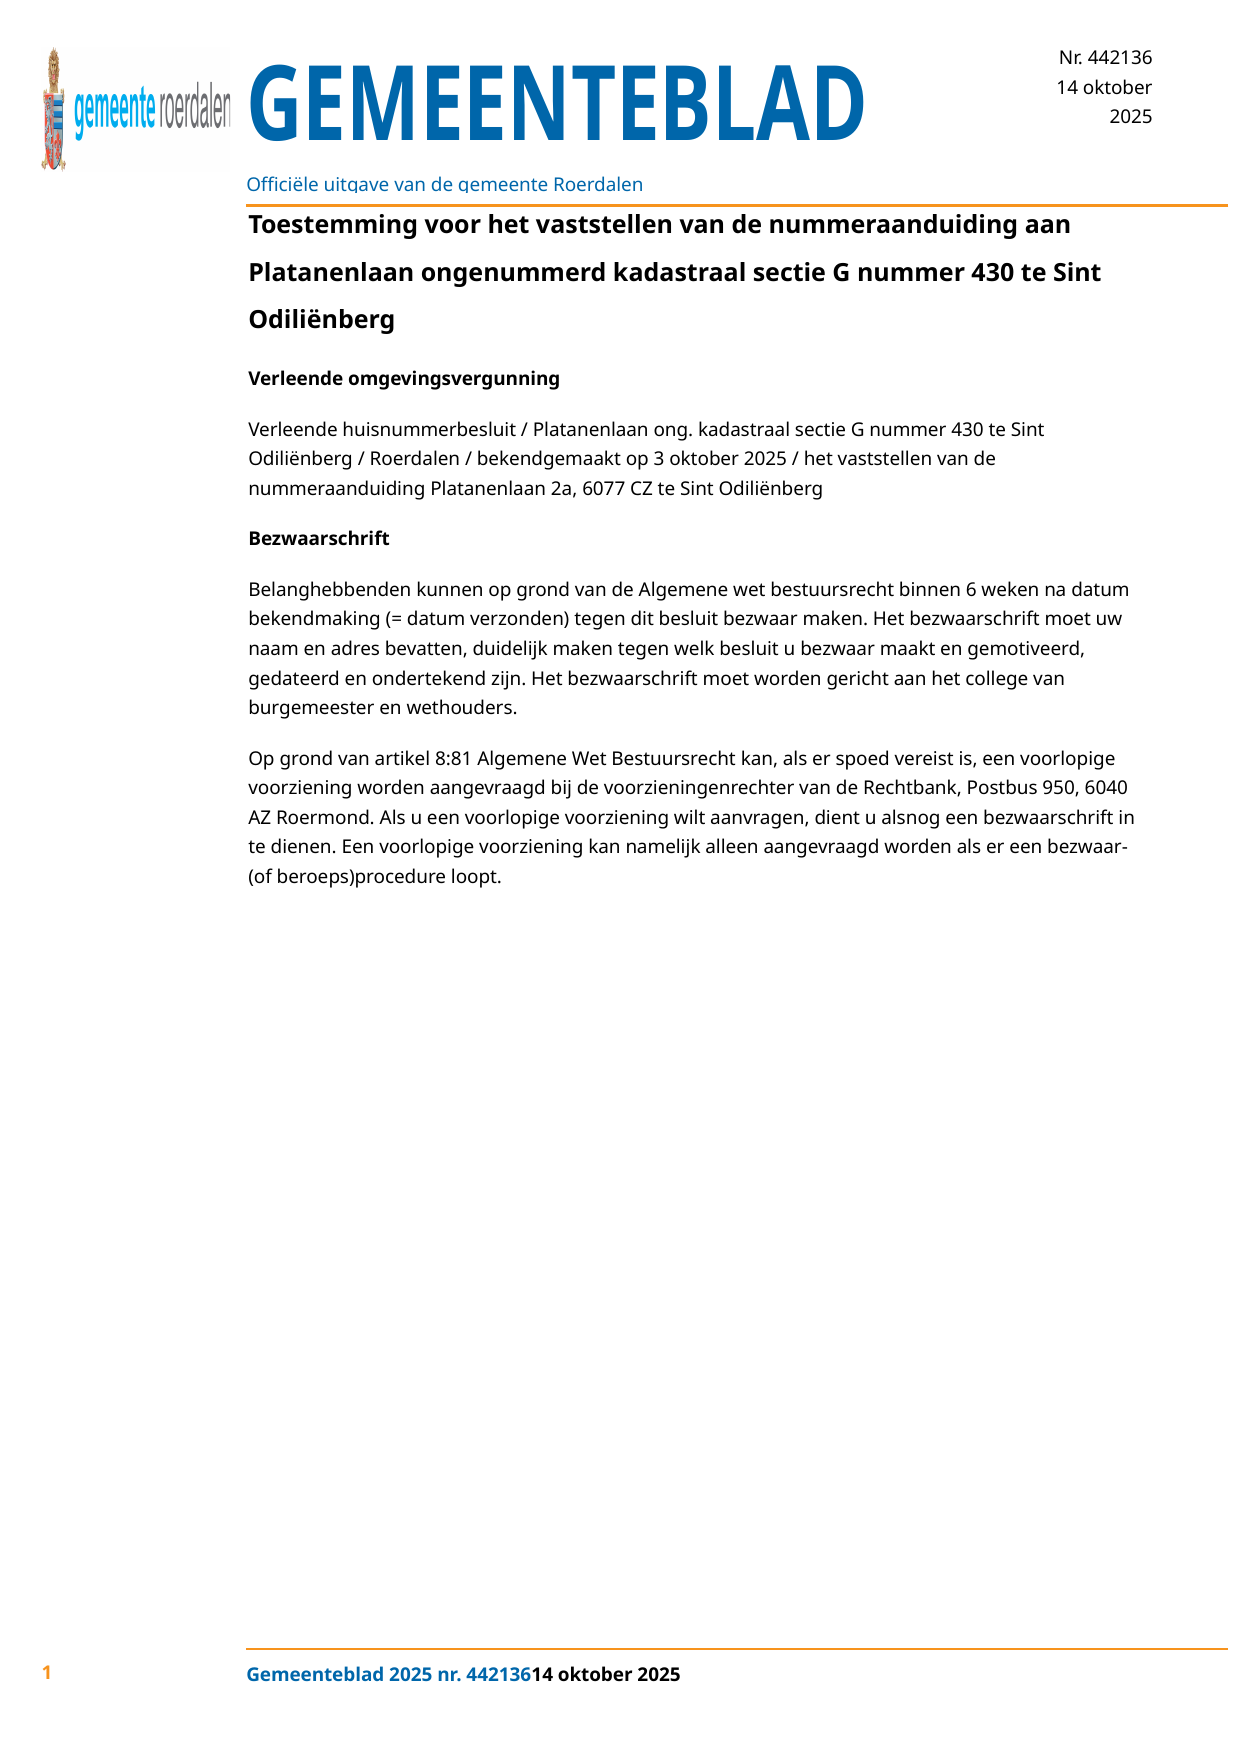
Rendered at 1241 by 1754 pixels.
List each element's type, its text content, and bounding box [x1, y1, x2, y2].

picture [41, 47, 231, 172]
text Verleende huisnummerbesluit / Platanenlaan ong. kadastraal sectie G nummer 430 te Sint Odiliënberg / Roerdalen / bekendgemaakt op 3 oktober 2025 / het vaststellen van de nummeraanduiding Platanenlaan 2a, 6077 CZ te Sint Odiliënberg [248, 416, 1152, 501]
text Belanghebbenden kunnen op grond van de Algemene wet bestuursrecht binnen 6 weken na datum bekendmaking (= datum verzonden) tegen dit besluit bezwaar maken. Het bezwaarschrift moet uw naam en adres bevatten, duidelijk maken tegen welk besluit u bezwaar maakt en gemotiveerd, gedateerd en ondertekend zijn. Het bezwaarschrift moet worden gericht aan het college van burgemeester en wethouders. [248, 576, 1152, 720]
text Verleende omgevingsvergunning [248, 366, 1152, 391]
text Toestemming voor het vaststellen van de nummeraanduiding aan Platanenlaan ongenummerd kadastraal sectie G nummer 430 te Sint Odiliënberg [248, 207, 1152, 336]
text Op grond van artikel 8:81 Algemene Wet Bestuursrecht kan, als er spoed vereist is, een voorlopige voorziening worden aangevraagd bij de voorzieningenrechter van de Rechtbank, Postbus 950, 6040 AZ Roermond. Als u een voorlopige voorziening wilt aanvragen, dient u alsnog een bezwaarschrift in te dienen. Een voorlopige voorziening kan namelijk alleen aangevraagd worden als er een bezwaar- (of beroeps)procedure loopt. [248, 745, 1152, 889]
text Bezwaarschrift [248, 526, 1152, 551]
